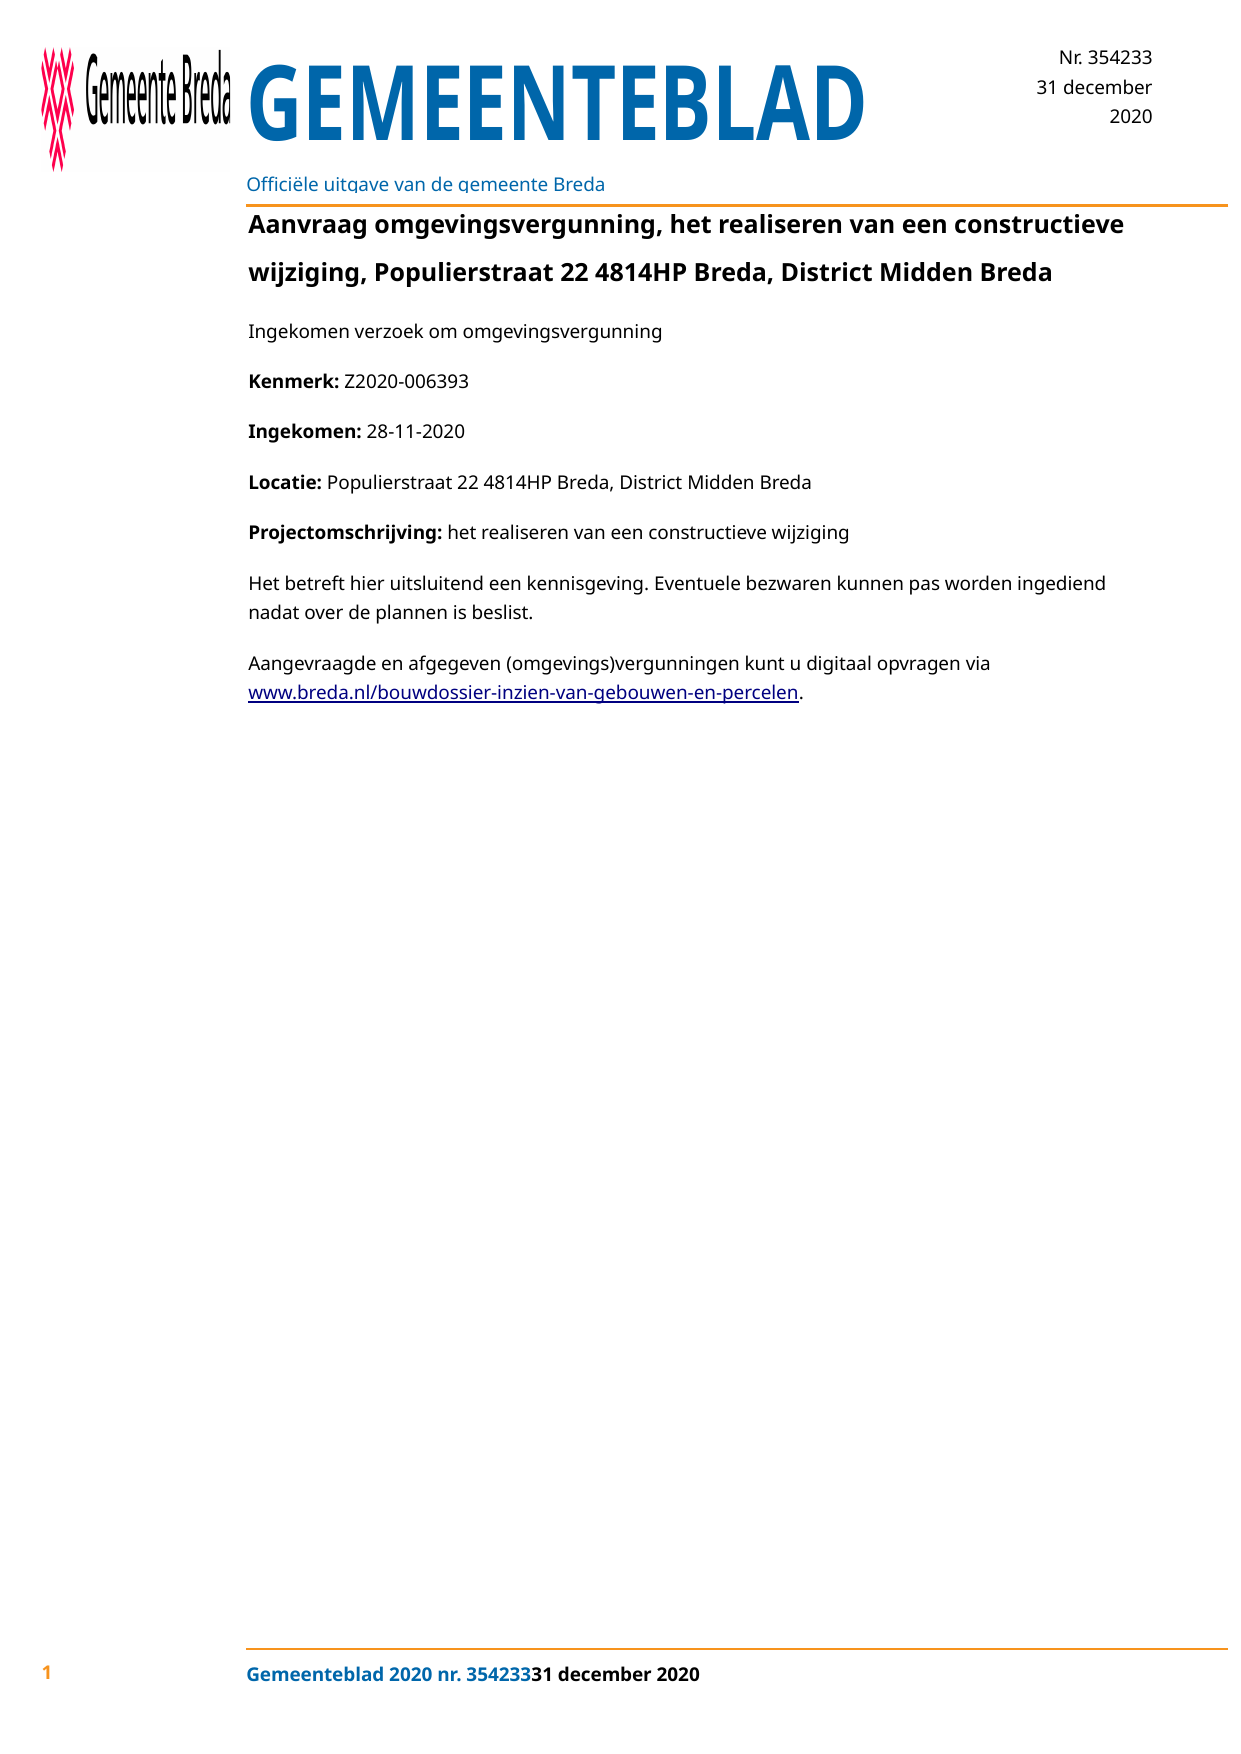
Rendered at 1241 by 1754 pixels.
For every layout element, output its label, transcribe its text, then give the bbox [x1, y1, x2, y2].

text Aanvraag omgevingsvergunning, het realiseren van een constructieve wijziging, Populierstraat 22 4814HP Breda, District Midden Breda [248, 207, 1152, 288]
text Aangevraagde en afgegeven (omgevings)vergunningen kunt u digitaal opvragen via www.breda.nl/bouwdossier-inzien-van-gebouwen-en-percelen. [248, 650, 1152, 705]
text Locatie: Populierstraat 22 4814HP Breda, District Midden Breda [248, 469, 1152, 495]
text Het betreft hier uitsluitend een kennisgeving. Eventuele bezwaren kunnen pas worden ingediend nadat over de plannen is beslist. [248, 570, 1152, 625]
text Ingekomen: 28-11-2020 [248, 419, 1152, 444]
text Kenmerk: Z2020-006393 [248, 368, 1152, 394]
text Projectomschrijving: het realiseren van een constructieve wijziging [248, 519, 1152, 545]
text Ingekomen verzoek om omgevingsvergunning [248, 318, 1152, 344]
picture [41, 47, 231, 172]
